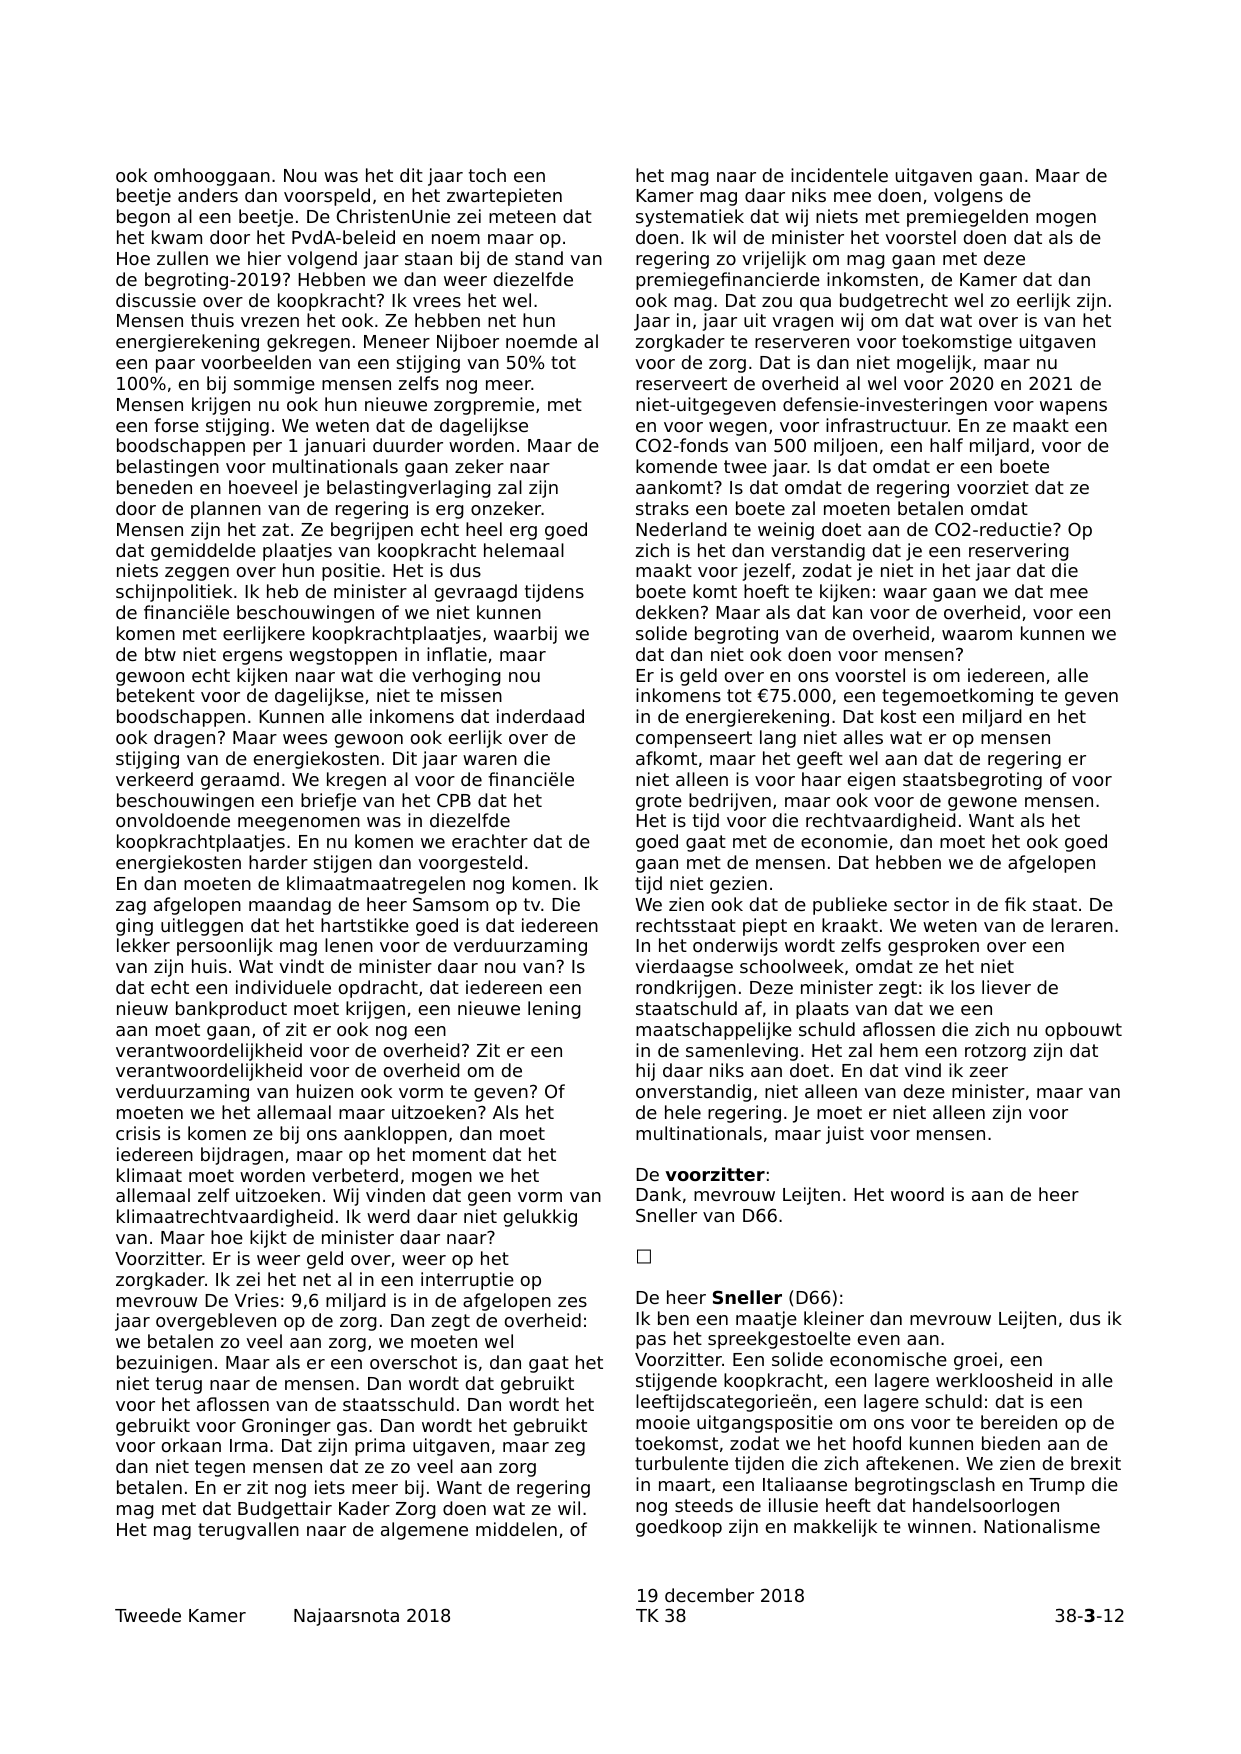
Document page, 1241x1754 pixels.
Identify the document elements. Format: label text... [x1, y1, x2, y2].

text Ik ben een maatje kleiner dan mevrouw Leijten, dus ik pas het spreekgestoelte even aan. [635, 1308, 1125, 1350]
text ⬜ [635, 1247, 1125, 1268]
text Jaar in, jaar uit vragen wij om dat wat over is van het zorgkader te reserveren voor toekomstige uitgaven voor de zorg. Dat is dan niet mogelijk, maar nu reserveert de overheid al wel voor 2020 en 2021 de niet-uitgegeven defensie-investeringen voor wapens en voor wegen, voor infrastructuur. En ze maakt een CO2-fonds van 500 miljoen, een half miljard, voor de komende twee jaar. Is dat omdat er een boete aankomt? Is dat omdat de regering voorziet dat ze straks een boete zal moeten betalen omdat Nederland te weinig doet aan de CO2-reductie? Op zich is het dan verstandig dat je een reservering maakt voor jezelf, zodat je niet in het jaar dat die boete komt hoeft te kijken: waar gaan we dat mee dekken? Maar als dat kan voor de overheid, voor een solide begroting van de overheid, waarom kunnen we dat dan niet ook doen voor mensen? [635, 311, 1125, 665]
text We zien ook dat de publieke sector in de fik staat. De rechtsstaat piept en kraakt. We weten van de leraren. In het onderwijs wordt zelfs gesproken over een vierdaagse schoolweek, omdat ze het niet rondkrijgen. Deze minister zegt: ik los liever de staatschuld af, in plaats van dat we een maatschappelijke schuld aflossen die zich nu opbouwt in de samenleving. Het zal hem een rotzorg zijn dat hij daar niks aan doet. En dat vind ik zeer onverstandig, niet alleen van deze minister, maar van de hele regering. Je moet er niet alleen zijn voor multinationals, maar juist voor mensen. [635, 894, 1125, 1144]
text het mag naar de incidentele uitgaven gaan. Maar de Kamer mag daar niks mee doen, volgens de systematiek dat wij niets met premiegelden mogen doen. Ik wil de minister het voorstel doen dat als de regering zo vrijelijk om mag gaan met deze premiegefinancierde inkomsten, de Kamer dat dan ook mag. Dat zou qua budgetrecht wel zo eerlijk zijn. [635, 165, 1125, 311]
text En dan moeten de klimaatmaatregelen nog komen. Ik zag afgelopen maandag de heer Samsom op tv. Die ging uitleggen dat het hartstikke goed is dat iedereen lekker persoonlijk mag lenen voor de verduurzaming van zijn huis. Wat vindt de minister daar nou van? Is dat echt een individuele opdracht, dat iedereen een nieuw bankproduct moet krijgen, een nieuwe lening aan moet gaan, of zit er ook nog een verantwoordelijkheid voor de overheid? Zit er een verantwoordelijkheid voor de overheid om de verduurzaming van huizen ook vorm te geven? Of moeten we het allemaal maar uitzoeken? Als het crisis is komen ze bij ons aankloppen, dan moet iedereen bijdragen, maar op het moment dat het klimaat moet worden verbeterd, mogen we het allemaal zelf uitzoeken. Wij vinden dat geen vorm van klimaatrechtvaardigheid. Ik werd daar niet gelukkig van. Maar hoe kijkt de minister daar naar? [115, 874, 605, 1249]
text De heer Sneller (D66): [635, 1288, 1125, 1308]
text Er is geld over en ons voorstel is om iedereen, alle inkomens tot €75.000, een tegemoetkoming te geven in de energierekening. Dat kost een miljard en het compenseert lang niet alles wat er op mensen afkomt, maar het geeft wel aan dat de regering er niet alleen is voor haar eigen staatsbegroting of voor grote bedrijven, maar ook voor de gewone mensen. Het is tijd voor die rechtvaardigheid. Want als het goed gaat met de economie, dan moet het ook goed gaan met de mensen. Dat hebben we de afgelopen tijd niet gezien. [635, 665, 1125, 894]
text Dank, mevrouw Leijten. Het woord is aan de heer Sneller van D66. [635, 1185, 1125, 1227]
text ook omhooggaan. Nou was het dit jaar toch een beetje anders dan voorspeld, en het zwartepieten begon al een beetje. De ChristenUnie zei meteen dat het kwam door het PvdA-beleid en noem maar op. Hoe zullen we hier volgend jaar staan bij de stand van de begroting-2019? Hebben we dan weer diezelfde discussie over de koopkracht? Ik vrees het wel. Mensen thuis vrezen het ook. Ze hebben net hun energierekening gekregen. Meneer Nijboer noemde al een paar voorbeelden van een stijging van 50% tot 100%, en bij sommige mensen zelfs nog meer. Mensen krijgen nu ook hun nieuwe zorgpremie, met een forse stijging. We weten dat de dagelijkse boodschappen per 1 januari duurder worden. Maar de belastingen voor multinationals gaan zeker naar beneden en hoeveel je belastingverlaging zal zijn door de plannen van de regering is erg onzeker. Mensen zijn het zat. Ze begrijpen echt heel erg goed dat gemiddelde plaatjes van koopkracht helemaal niets zeggen over hun positie. Het is dus schijnpolitiek. Ik heb de minister al gevraagd tijdens de financiële beschouwingen of we niet kunnen komen met eerlijkere koopkrachtplaatjes, waarbij we de btw niet ergens wegstoppen in inflatie, maar gewoon echt kijken naar wat die verhoging nou betekent voor de dagelijkse, niet te missen boodschappen. Kunnen alle inkomens dat inderdaad ook dragen? Maar wees gewoon ook eerlijk over de stijging van de energiekosten. Dit jaar waren die verkeerd geraamd. We kregen al voor de financiële beschouwingen een briefje van het CPB dat het onvoldoende meegenomen was in diezelfde koopkrachtplaatjes. En nu komen we erachter dat de energiekosten harder stijgen dan voorgesteld. [115, 165, 605, 874]
text Voorzitter. Een solide economische groei, een stijgende koopkracht, een lagere werkloosheid in alle leeftijdscategorieën, een lagere schuld: dat is een mooie uitgangspositie om ons voor te bereiden op de toekomst, zodat we het hoofd kunnen bieden aan de turbulente tijden die zich aftekenen. We zien de brexit in maart, een Italiaanse begrotingsclash en Trump die nog steeds de illusie heeft dat handelsoorlogen goedkoop zijn en makkelijk te winnen. Nationalisme [635, 1350, 1125, 1537]
text De voorzitter: [635, 1164, 1125, 1185]
text Voorzitter. Er is weer geld over, weer op het zorgkader. Ik zei het net al in een interruptie op mevrouw De Vries: 9,6 miljard is in de afgelopen zes jaar overgebleven op de zorg. Dan zegt de overheid: we betalen zo veel aan zorg, we moeten wel bezuinigen. Maar als er een overschot is, dan gaat het niet terug naar de mensen. Dan wordt dat gebruikt voor het aflossen van de staatsschuld. Dan wordt het gebruikt voor Groninger gas. Dan wordt het gebruikt voor orkaan Irma. Dat zijn prima uitgaven, maar zeg dan niet tegen mensen dat ze zo veel aan zorg betalen. En er zit nog iets meer bij. Want de regering mag met dat Budgettair Kader Zorg doen wat ze wil. Het mag terugvallen naar de algemene middelen, of [115, 1249, 605, 1540]
